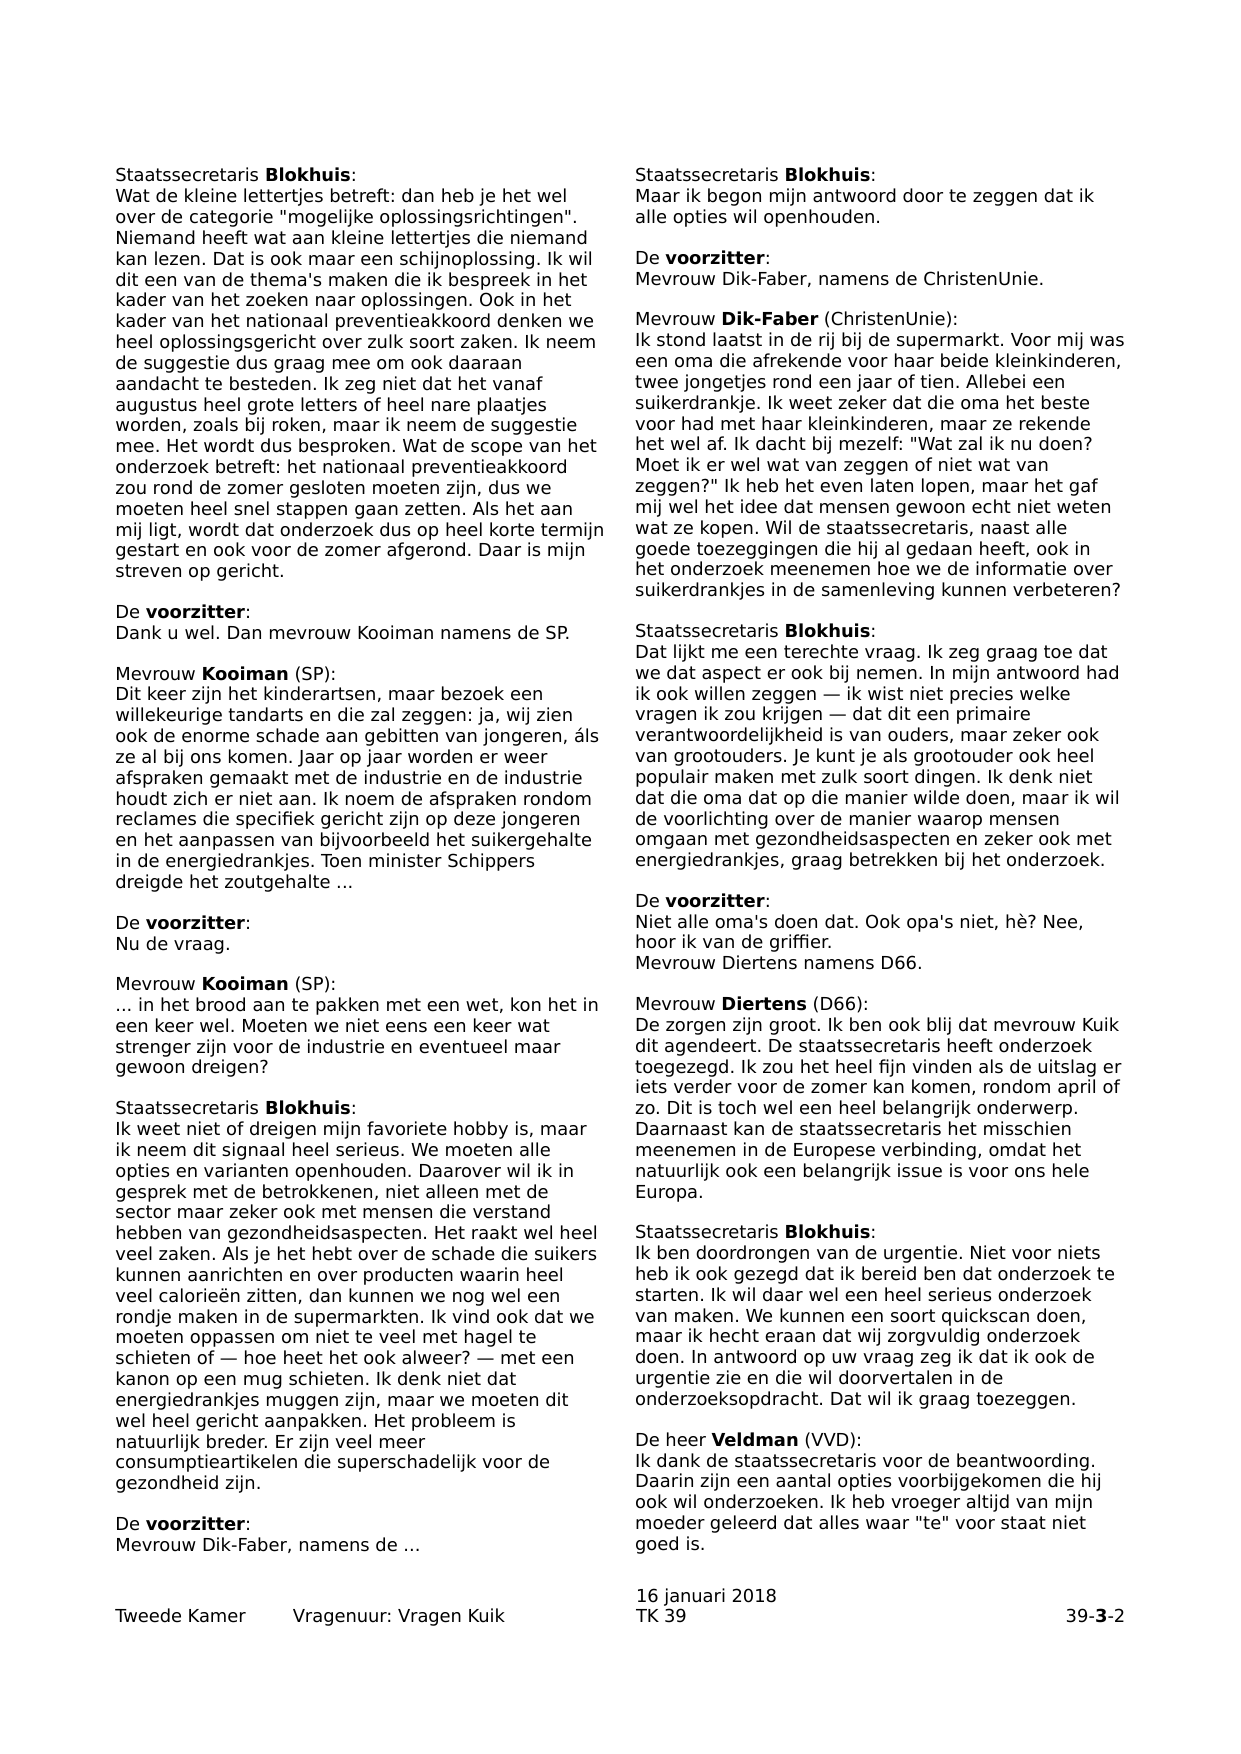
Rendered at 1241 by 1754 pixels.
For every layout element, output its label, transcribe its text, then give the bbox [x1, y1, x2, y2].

text Dank u wel. Dan mevrouw Kooiman namens de SP. [115, 623, 605, 643]
text Maar ik begon mijn antwoord door te zeggen dat ik alle opties wil openhouden. [635, 186, 1125, 228]
text Dit keer zijn het kinderartsen, maar bezoek een willekeurige tandarts en die zal zeggen: ja, wij zien ook de enorme schade aan gebitten van jongeren, áls ze al bij ons komen. Jaar op jaar worden er weer afspraken gemaakt met de industrie en de industrie houdt zich er niet aan. Ik noem de afspraken rondom reclames die specifiek gericht zijn op deze jongeren en het aanpassen van bijvoorbeeld het suikergehalte in de energiedrankjes. Toen minister Schippers dreigde het zoutgehalte ... [115, 684, 605, 892]
text De zorgen zijn groot. Ik ben ook blij dat mevrouw Kuik dit agendeert. De staatssecretaris heeft onderzoek toegezegd. Ik zou het heel fijn vinden als de uitslag er iets verder voor de zomer kan komen, rondom april of zo. Dit is toch wel een heel belangrijk onderwerp. Daarnaast kan de staatssecretaris het misschien meenemen in de Europese verbinding, omdat het natuurlijk ook een belangrijk issue is voor ons hele Europa. [635, 1015, 1125, 1202]
text Mevrouw Diertens namens D66. [635, 953, 1125, 974]
text Mevrouw Dik-Faber, namens de ChristenUnie. [635, 268, 1125, 289]
text Niet alle oma's doen dat. Ook opa's niet, hè? Nee, hoor ik van de griffier. [635, 911, 1125, 953]
text De voorzitter: [115, 1514, 605, 1534]
text Mevrouw Dik-Faber (ChristenUnie): [635, 309, 1125, 330]
text De voorzitter: [115, 602, 605, 623]
text Ik dank de staatssecretaris voor de beantwoording. Daarin zijn een aantal opties voorbijgekomen die hij ook wil onderzoeken. Ik heb vroeger altijd van mijn moeder geleerd dat alles waar "te" voor staat niet goed is. [635, 1450, 1125, 1554]
text Staatssecretaris Blokhuis: [115, 1098, 605, 1119]
text Ik weet niet of dreigen mijn favoriete hobby is, maar ik neem dit signaal heel serieus. We moeten alle opties en varianten openhouden. Daarover wil ik in gesprek met de betrokkenen, niet alleen met de sector maar zeker ook met mensen die verstand hebben van gezondheidsaspecten. Het raakt wel heel veel zaken. Als je het hebt over de schade die suikers kunnen aanrichten en over producten waarin heel veel calorieën zitten, dan kunnen we nog wel een rondje maken in de supermarkten. Ik vind ook dat we moeten oppassen om niet te veel met hagel te schieten of — hoe heet het ook alweer? — met een kanon op een mug schieten. Ik denk niet dat energiedrankjes muggen zijn, maar we moeten dit wel heel gericht aanpakken. Het probleem is natuurlijk breder. Er zijn veel meer consumptieartikelen die superschadelijk voor de gezondheid zijn. [115, 1119, 605, 1494]
text Mevrouw Kooiman (SP): [115, 663, 605, 684]
text Wat de kleine lettertjes betreft: dan heb je het wel over de categorie "mogelijke oplossingsrichtingen". Niemand heeft wat aan kleine lettertjes die niemand kan lezen. Dat is ook maar een schijnoplossing. Ik wil dit een van de thema's maken die ik bespreek in het kader van het zoeken naar oplossingen. Ook in het kader van het nationaal preventieakkoord denken we heel oplossingsgericht over zulk soort zaken. Ik neem de suggestie dus graag mee om ook daaraan aandacht te besteden. Ik zeg niet dat het vanaf augustus heel grote letters of heel nare plaatjes worden, zoals bij roken, maar ik neem de suggestie mee. Het wordt dus besproken. Wat de scope van het onderzoek betreft: het nationaal preventieakkoord zou rond de zomer gesloten moeten zijn, dus we moeten heel snel stappen gaan zetten. Als het aan mij ligt, wordt dat onderzoek dus op heel korte termijn gestart en ook voor de zomer afgerond. Daar is mijn streven op gericht. [115, 186, 605, 582]
text Ik stond laatst in de rij bij de supermarkt. Voor mij was een oma die afrekende voor haar beide kleinkinderen, twee jongetjes rond een jaar of tien. Allebei een suikerdrankje. Ik weet zeker dat die oma het beste voor had met haar kleinkinderen, maar ze rekende het wel af. Ik dacht bij mezelf: "Wat zal ik nu doen? Moet ik er wel wat van zeggen of niet wat van zeggen?" Ik heb het even laten lopen, maar het gaf mij wel het idee dat mensen gewoon echt niet weten wat ze kopen. Wil de staatssecretaris, naast alle goede toezeggingen die hij al gedaan heeft, ook in het onderzoek meenemen hoe we de informatie over suikerdrankjes in de samenleving kunnen verbeteren? [635, 330, 1125, 601]
text De voorzitter: [115, 912, 605, 933]
text De voorzitter: [635, 248, 1125, 268]
text Staatssecretaris Blokhuis: [635, 1222, 1125, 1243]
text Mevrouw Dik-Faber, namens de ... [115, 1534, 605, 1555]
text De voorzitter: [635, 891, 1125, 911]
text De heer Veldman (VVD): [635, 1429, 1125, 1450]
text Nu de vraag. [115, 933, 605, 954]
text Mevrouw Diertens (D66): [635, 994, 1125, 1015]
text Staatssecretaris Blokhuis: [115, 165, 605, 186]
text Dat lijkt me een terechte vraag. Ik zeg graag toe dat we dat aspect er ook bij nemen. In mijn antwoord had ik ook willen zeggen — ik wist niet precies welke vragen ik zou krijgen — dat dit een primaire verantwoordelijkheid is van ouders, maar zeker ook van grootouders. Je kunt je als grootouder ook heel populair maken met zulk soort dingen. Ik denk niet dat die oma dat op die manier wilde doen, maar ik wil de voorlichting over de manier waarop mensen omgaan met gezondheidsaspecten en zeker ook met energiedrankjes, graag betrekken bij het onderzoek. [635, 642, 1125, 871]
text Staatssecretaris Blokhuis: [635, 165, 1125, 186]
text Mevrouw Kooiman (SP): [115, 974, 605, 995]
text ... in het brood aan te pakken met een wet, kon het in een keer wel. Moeten we niet eens een keer wat strenger zijn voor de industrie en eventueel maar gewoon dreigen? [115, 995, 605, 1078]
text Ik ben doordrongen van de urgentie. Niet voor niets heb ik ook gezegd dat ik bereid ben dat onderzoek te starten. Ik wil daar wel een heel serieus onderzoek van maken. We kunnen een soort quickscan doen, maar ik hecht eraan dat wij zorgvuldig onderzoek doen. In antwoord op uw vraag zeg ik dat ik ook de urgentie zie en die wil doorvertalen in de onderzoeksopdracht. Dat wil ik graag toezeggen. [635, 1243, 1125, 1409]
text Staatssecretaris Blokhuis: [635, 621, 1125, 642]
